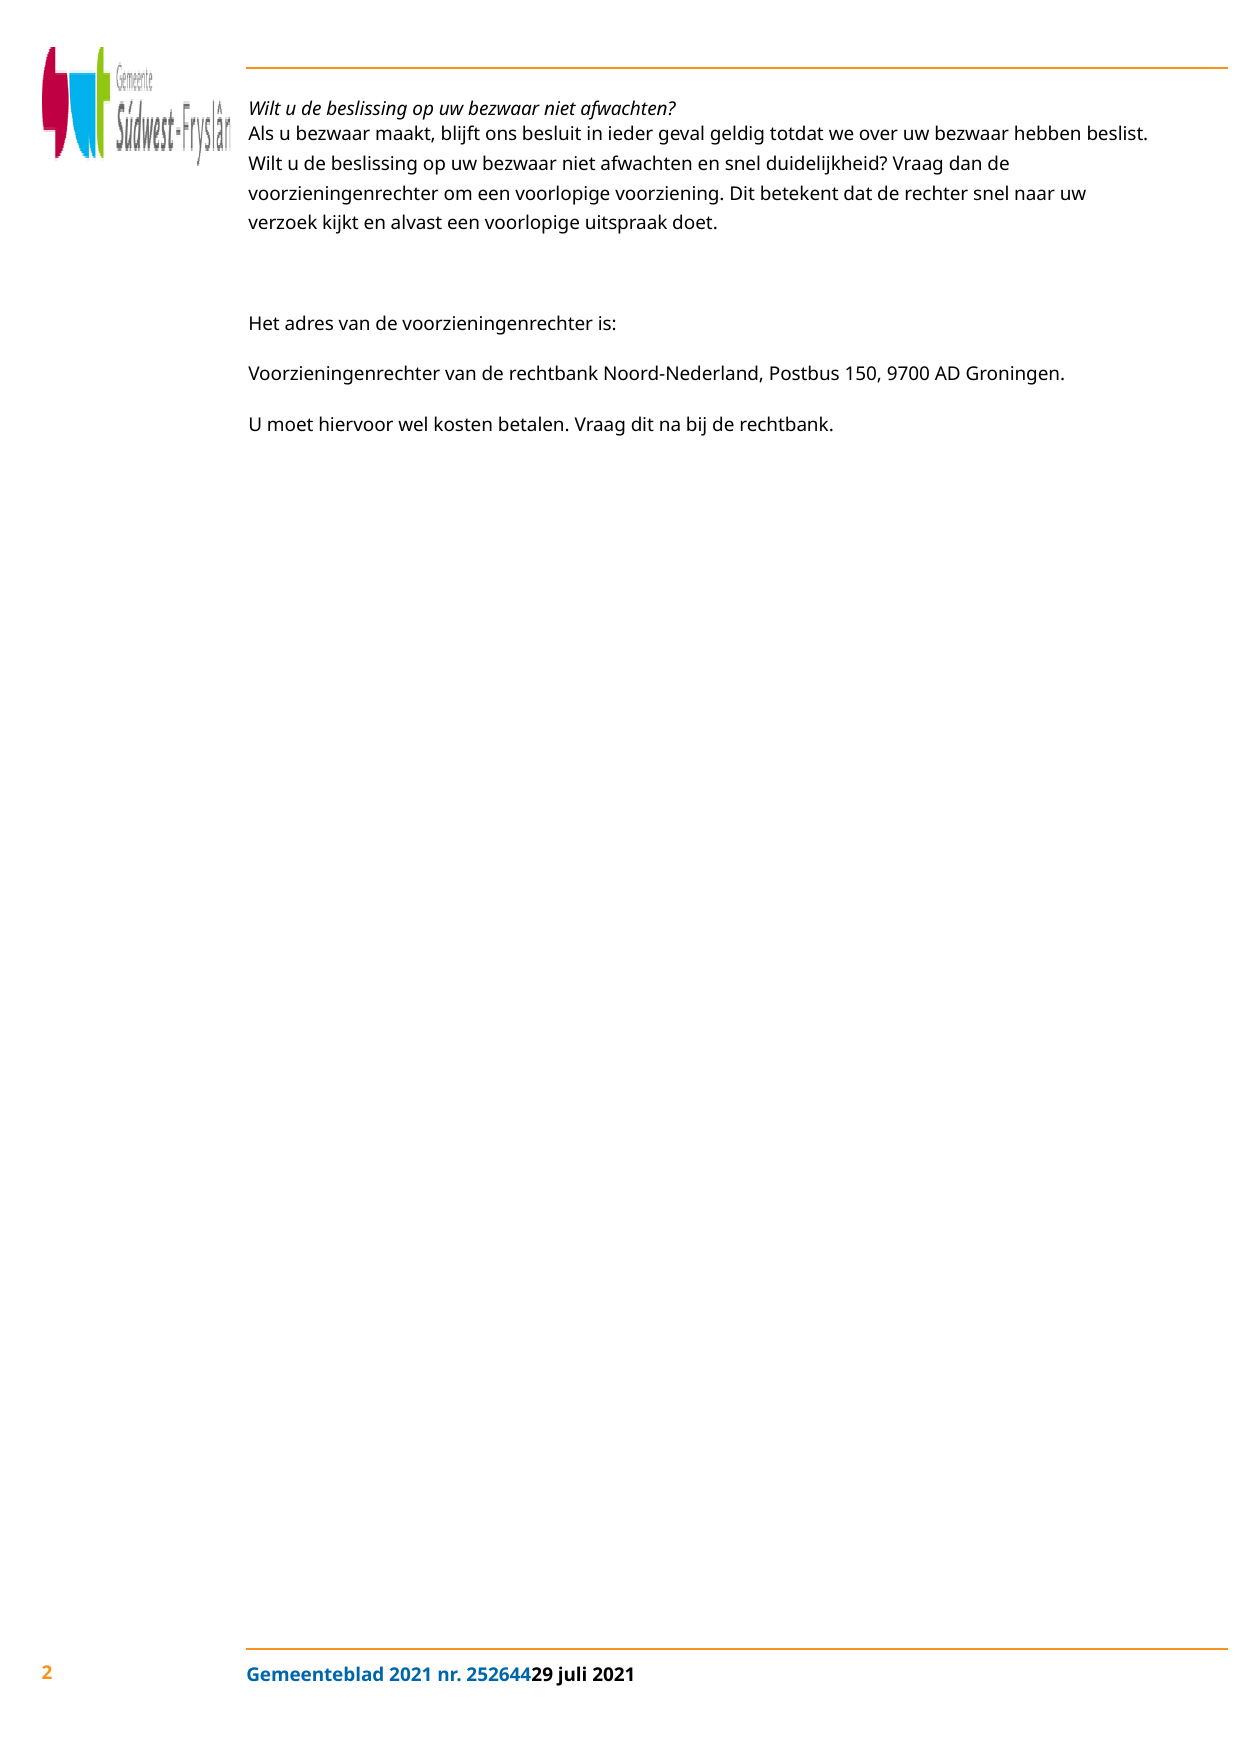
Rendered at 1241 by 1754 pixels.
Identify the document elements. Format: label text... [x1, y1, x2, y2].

text U moet hiervoor wel kosten betalen. Vraag dit na bij de rechtbank. [248, 411, 1152, 437]
text Als u bezwaar maakt, blijft ons besluit in ieder geval geldig totdat we over uw bezwaar hebben beslist. Wilt u de beslissing op uw bezwaar niet afwachten en snel duidelijkheid? Vraag dan de voorzieningenrechter om een voorlopige voorziening. Dit betekent dat de rechter snel naar uw verzoek kijkt en alvast een voorlopige uitspraak doet. [248, 121, 1152, 235]
picture [41, 47, 231, 172]
text Het adres van de voorzieningenrechter is: [248, 310, 1152, 336]
text Voorzieningenrechter van de rechtbank Noord-Nederland, Postbus 150, 9700 AD Groningen. [248, 361, 1152, 386]
text Wilt u de beslissing op uw bezwaar niet afwachten? [248, 95, 1152, 121]
